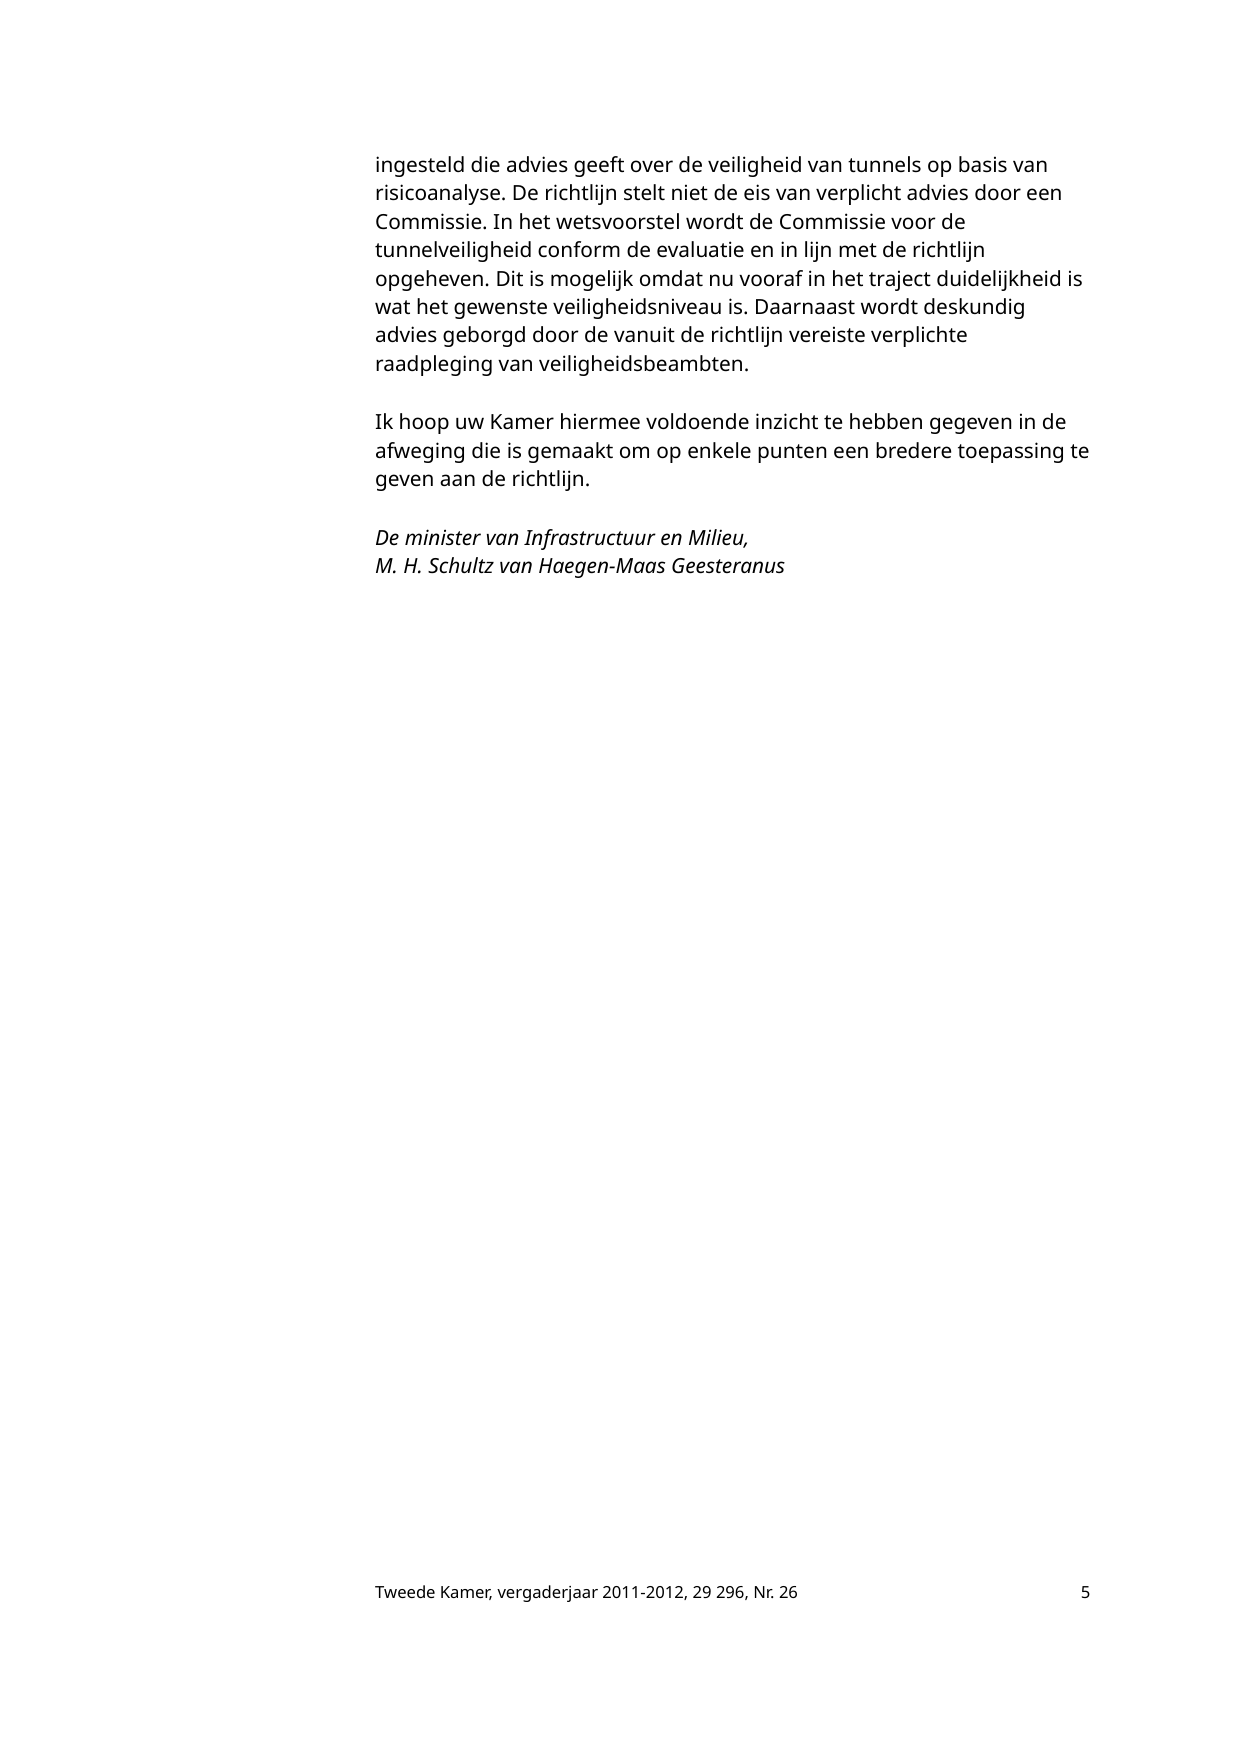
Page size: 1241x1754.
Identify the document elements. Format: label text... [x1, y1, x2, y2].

text M. H. Schultz van Haegen-Maas Geesteranus [375, 551, 1090, 580]
text Ik hoop uw Kamer hiermee voldoende inzicht te hebben gegeven in de afweging die is gemaakt om op enkele punten een bredere toepassing te geven aan de richtlijn. [375, 407, 1090, 493]
text De minister van Infrastructuur en Milieu, [375, 523, 1090, 551]
text ingesteld die advies geeft over de veiligheid van tunnels op basis van risicoanalyse. De richtlijn stelt niet de eis van verplicht advies door een Commissie. In het wetsvoorstel wordt de Commissie voor de tunnelveiligheid conform de evaluatie en in lijn met de richtlijn opgeheven. Dit is mogelijk omdat nu vooraf in het traject duidelijkheid is wat het gewenste veiligheidsniveau is. Daarnaast wordt deskundig advies geborgd door de vanuit de richtlijn vereiste verplichte raadpleging van veiligheidsbeambten. [375, 150, 1090, 377]
